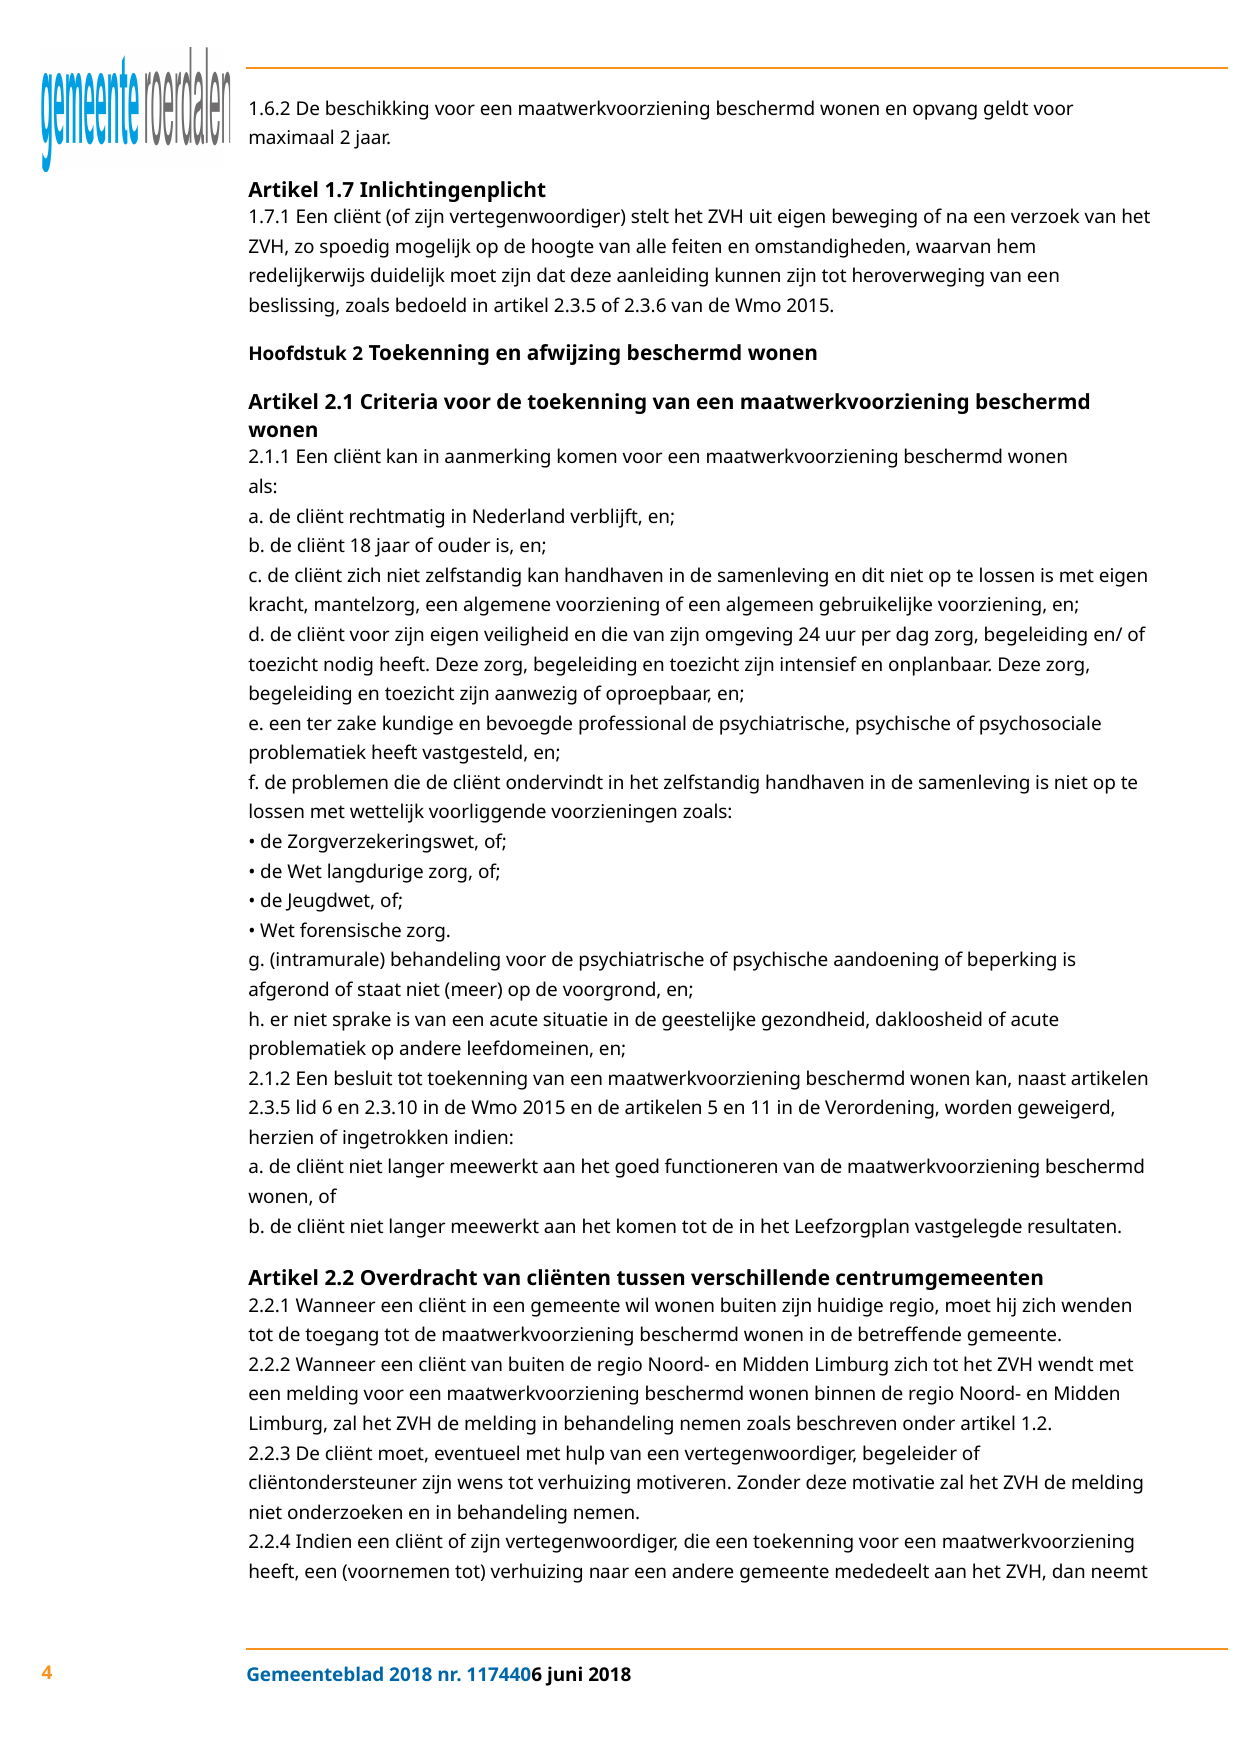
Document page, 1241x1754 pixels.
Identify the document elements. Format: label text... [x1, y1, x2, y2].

text e. een ter zake kundige en bevoegde professional de psychiatrische, psychische of psychosociale problematiek heeft vastgesteld, en; [248, 710, 1152, 765]
picture [41, 47, 231, 172]
text c. de cliënt zich niet zelfstandig kan handhaven in de samenleving en dit niet op te lossen is met eigen kracht, mantelzorg, een algemene voorziening of een algemeen gebruikelijke voorziening, en; [248, 562, 1152, 617]
text • Wet forensische zorg. [248, 917, 1152, 943]
text a. de cliënt rechtmatig in Nederland verblijft, en; [248, 503, 1152, 529]
text 2.2.3 De cliënt moet, eventueel met hulp van een vertegenwoordiger, begeleider of cliëntondersteuner zijn wens tot verhuizing motiveren. Zonder deze motivatie zal het ZVH de melding niet onderzoeken en in behandeling nemen. [248, 1440, 1152, 1524]
text Artikel 2.2 Overdracht van cliënten tussen verschillende centrumgemeenten [248, 1263, 1152, 1292]
text f. de problemen die de cliënt ondervindt in het zelfstandig handhaven in de samenleving is niet op te lossen met wettelijk voorliggende voorzieningen zoals: [248, 769, 1152, 824]
text b. de cliënt niet langer meewerkt aan het komen tot de in het Leefzorgplan vastgelegde resultaten. [248, 1213, 1152, 1239]
text Artikel 1.7 Inlichtingenplicht [248, 175, 1152, 203]
text 1.6.2 De beschikking voor een maatwerkvoorziening beschermd wonen en opvang geldt voor maximaal 2 jaar. [248, 95, 1152, 150]
text Hoofdstuk 2 Toekenning en afwijzing beschermd wonen [248, 338, 1152, 366]
text 2.2.1 Wanneer een cliënt in een gemeente wil wonen buiten zijn huidige regio, moet hij zich wenden tot de toegang tot de maatwerkvoorziening beschermd wonen in de betreffende gemeente. [248, 1292, 1152, 1347]
text 2.2.2 Wanneer een cliënt van buiten de regio Noord- en Midden Limburg zich tot het ZVH wendt met een melding voor een maatwerkvoorziening beschermd wonen binnen de regio Noord- en Midden Limburg, zal het ZVH de melding in behandeling nemen zoals beschreven onder artikel 1.2. [248, 1351, 1152, 1436]
text 2.1.2 Een besluit tot toekenning van een maatwerkvoorziening beschermd wonen kan, naast artikelen 2.3.5 lid 6 en 2.3.10 in de Wmo 2015 en de artikelen 5 en 11 in de Verordening, worden geweigerd, herzien of ingetrokken indien: [248, 1065, 1152, 1150]
text Artikel 2.1 Criteria voor de toekenning van een maatwerkvoorziening beschermd wonen [248, 387, 1152, 444]
text • de Jeugdwet, of; [248, 887, 1152, 913]
text • de Zorgverzekeringswet, of; [248, 828, 1152, 854]
text 2.1.1 Een cliënt kan in aanmerking komen voor een maatwerkvoorziening beschermd wonen [248, 444, 1152, 469]
text • de Wet langdurige zorg, of; [248, 858, 1152, 884]
text als: [248, 473, 1152, 499]
text h. er niet sprake is van een acute situatie in de geestelijke gezondheid, dakloosheid of acute problematiek op andere leefdomeinen, en; [248, 1006, 1152, 1061]
text a. de cliënt niet langer meewerkt aan het goed functioneren van de maatwerkvoorziening beschermd wonen, of [248, 1154, 1152, 1209]
text b. de cliënt 18 jaar of ouder is, en; [248, 532, 1152, 558]
text 2.2.4 Indien een cliënt of zijn vertegenwoordiger, die een toekenning voor een maatwerkvoorziening heeft, een (voornemen tot) verhuizing naar een andere gemeente mededeelt aan het ZVH, dan neemt [248, 1528, 1152, 1584]
text d. de cliënt voor zijn eigen veiligheid en die van zijn omgeving 24 uur per dag zorg, begeleiding en/ of toezicht nodig heeft. Deze zorg, begeleiding en toezicht zijn intensief en onplanbaar. Deze zorg, begeleiding en toezicht zijn aanwezig of oproepbaar, en; [248, 621, 1152, 706]
text 1.7.1 Een cliënt (of zijn vertegenwoordiger) stelt het ZVH uit eigen beweging of na een verzoek van het ZVH, zo spoedig mogelijk op de hoogte van alle feiten en omstandigheden, waarvan hem redelijkerwijs duidelijk moet zijn dat deze aanleiding kunnen zijn tot heroverweging van een beslissing, zoals bedoeld in artikel 2.3.5 of 2.3.6 van de Wmo 2015. [248, 203, 1152, 318]
text g. (intramurale) behandeling voor de psychiatrische of psychische aandoening of beperking is afgerond of staat niet (meer) op de voorgrond, en; [248, 947, 1152, 1002]
picture [41, 134, 48, 172]
